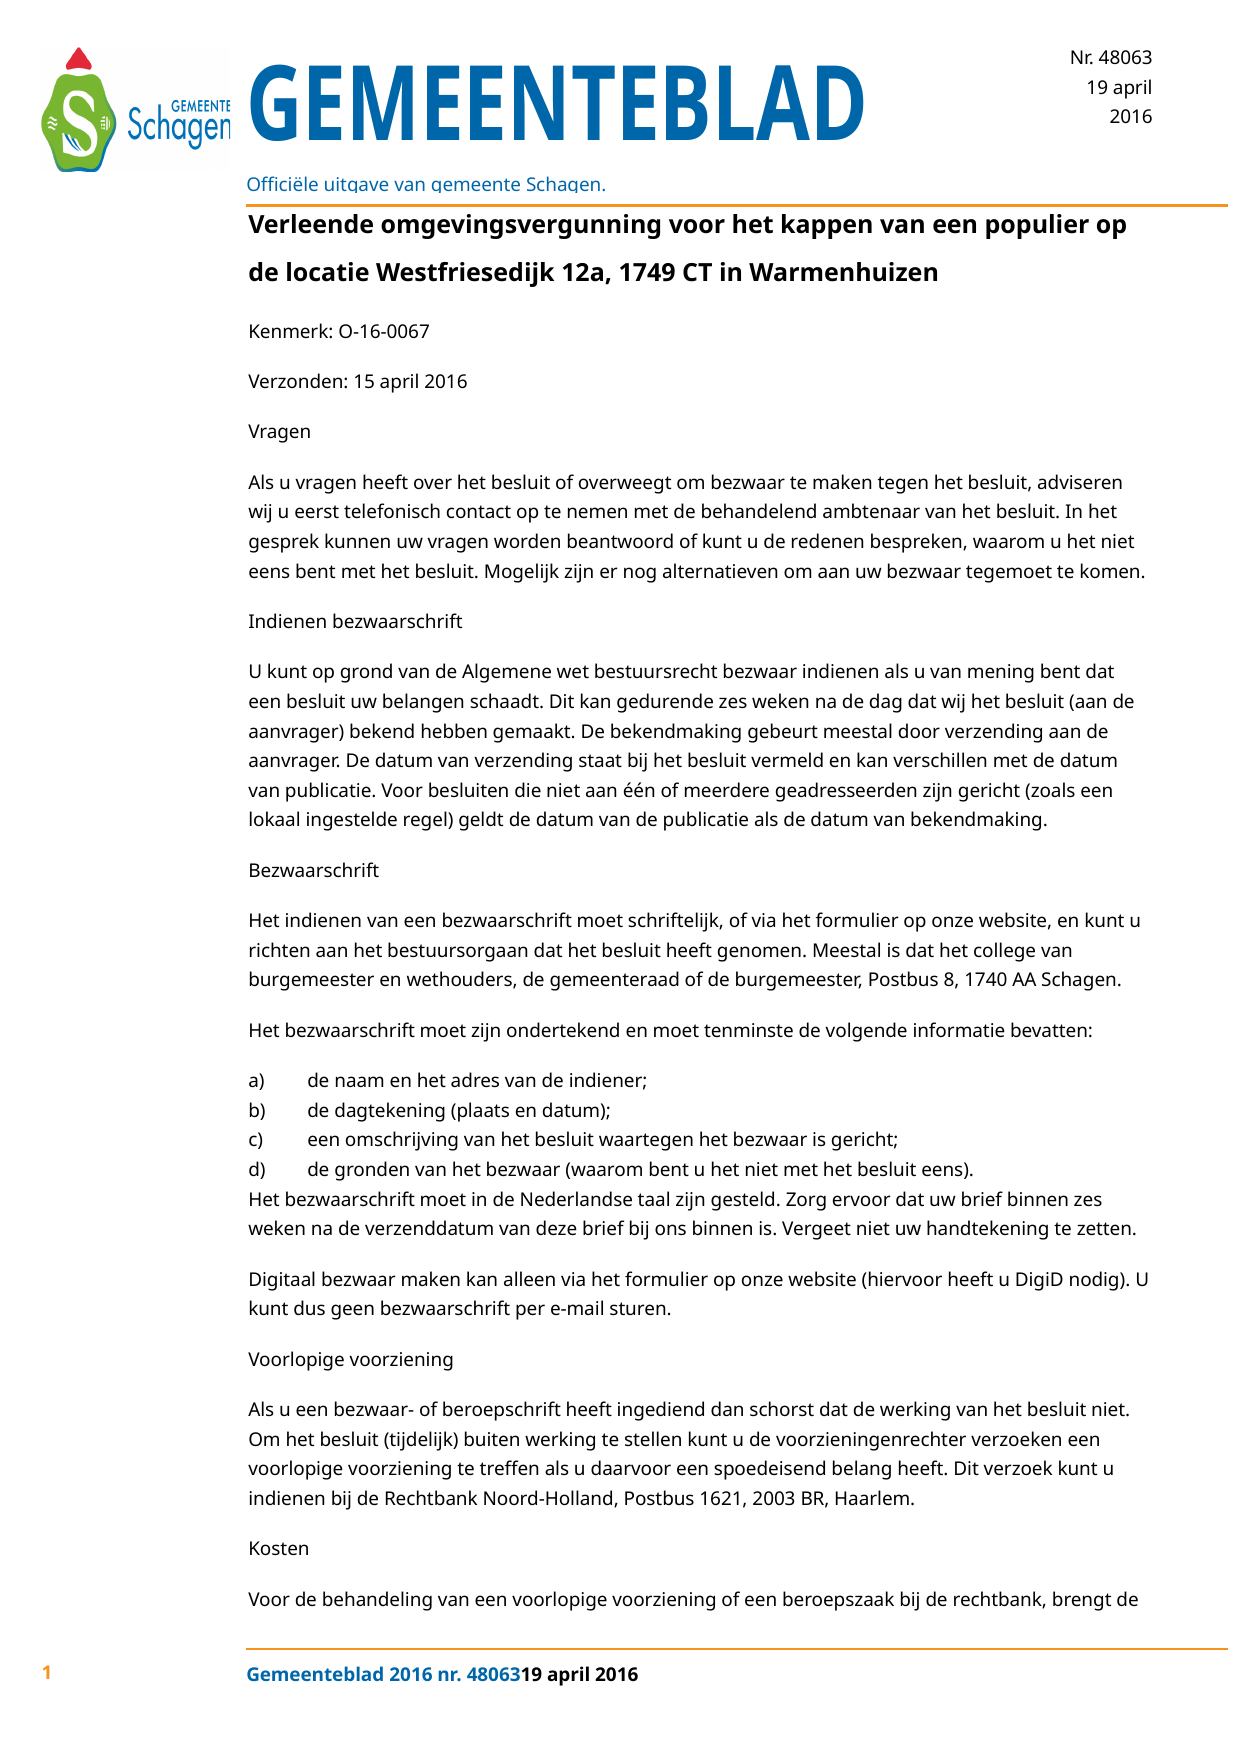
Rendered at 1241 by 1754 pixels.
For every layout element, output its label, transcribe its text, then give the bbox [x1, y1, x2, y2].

picture [41, 47, 231, 172]
text Als u vragen heeft over het besluit of overweegt om bezwaar te maken tegen het besluit, adviseren wij u eerst telefonisch contact op te nemen met de behandelend ambtenaar van het besluit. In het gesprek kunnen uw vragen worden beantwoord of kunt u de redenen bespreken, waarom u het niet eens bent met het besluit. Mogelijk zijn er nog alternatieven om aan uw bezwaar tegemoet te komen. [248, 469, 1152, 584]
text Voorlopige voorziening [248, 1346, 1152, 1372]
list de dagtekening (plaats en datum); [248, 1097, 1152, 1123]
text Het bezwaarschrift moet zijn ondertekend en moet tenminste de volgende informatie bevatten: [248, 1017, 1152, 1043]
list de naam en het adres van de indiener; [248, 1067, 1152, 1093]
text Digitaal bezwaar maken kan alleen via het formulier op onze website (hiervoor heeft u DigiD nodig). U kunt dus geen bezwaarschrift per e-mail sturen. [248, 1266, 1152, 1321]
text Bezwaarschrift [248, 857, 1152, 883]
text Het bezwaarschrift moet in de Nederlandse taal zijn gesteld. Zorg ervoor dat uw brief binnen zes weken na de verzenddatum van deze brief bij ons binnen is. Vergeet niet uw handtekening te zetten. [248, 1186, 1152, 1241]
text Indienen bezwaarschrift [248, 608, 1152, 634]
text Als u een bezwaar- of beroepschrift heeft ingediend dan schorst dat de werking van het besluit niet. Om het besluit (tijdelijk) buiten werking te stellen kunt u de voorzieningenrechter verzoeken een voorlopige voorziening te treffen als u daarvoor een spoedeisend belang heeft. Dit verzoek kunt u indienen bij de Rechtbank Noord-Holland, Postbus 1621, 2003 BR, Haarlem. [248, 1396, 1152, 1511]
text Verzonden: 15 april 2016 [248, 368, 1152, 394]
text Kenmerk: O-16-0067 [248, 318, 1152, 344]
text Vragen [248, 419, 1152, 444]
list de gronden van het bezwaar (waarom bent u het niet met het besluit eens). [248, 1156, 1152, 1182]
text U kunt op grond van de Algemene wet bestuursrecht bezwaar indienen als u van mening bent dat een besluit uw belangen schaadt. Dit kan gedurende zes weken na de dag dat wij het besluit (aan de aanvrager) bekend hebben gemaakt. De bekendmaking gebeurt meestal door verzending aan de aanvrager. De datum van verzending staat bij het besluit vermeld en kan verschillen met de datum van publicatie. Voor besluiten die niet aan één of meerdere geadresseerden zijn gericht (zoals een lokaal ingestelde regel) geldt de datum van de publicatie als de datum van bekendmaking. [248, 659, 1152, 832]
text Verleende omgevingsvergunning voor het kappen van een populier op de locatie Westfriesedijk 12a, 1749 CT in Warmenhuizen [248, 207, 1152, 288]
text Het indienen van een bezwaarschrift moet schriftelijk, of via het formulier op onze website, en kunt u richten aan het bestuursorgaan dat het besluit heeft genomen. Meestal is dat het college van burgemeester en wethouders, de gemeenteraad of de burgemeester, Postbus 8, 1740 AA Schagen. [248, 907, 1152, 992]
text Kosten [248, 1535, 1152, 1561]
list een omschrijving van het besluit waartegen het bezwaar is gericht; [248, 1127, 1152, 1152]
text Voor de behandeling van een voorlopige voorziening of een beroepszaak bij de rechtbank, brengt de [248, 1586, 1152, 1612]
